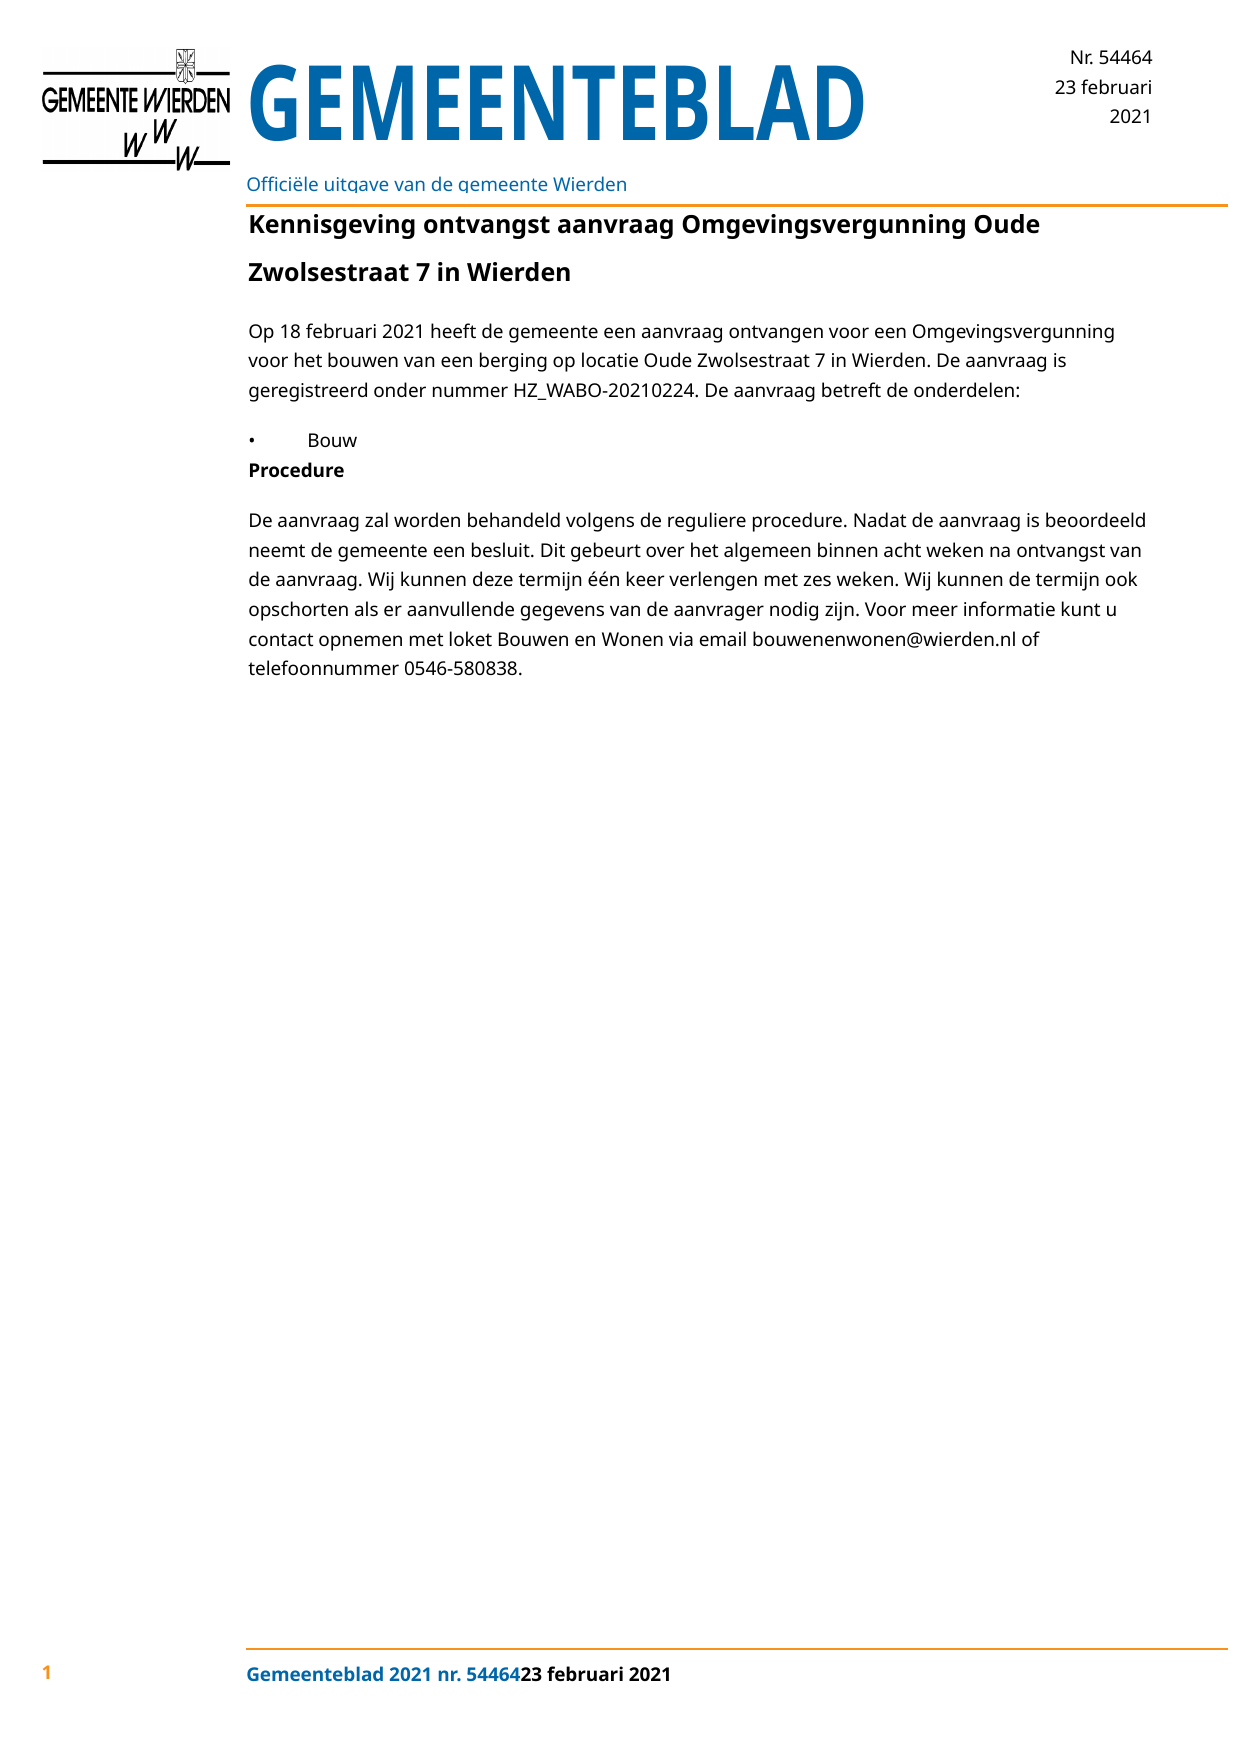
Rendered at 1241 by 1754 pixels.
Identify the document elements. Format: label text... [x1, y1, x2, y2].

list Bouw [248, 427, 1152, 453]
text Op 18 februari 2021 heeft de gemeente een aanvraag ontvangen voor een Omgevingsvergunning voor het bouwen van een berging op locatie Oude Zwolsestraat 7 in Wierden. De aanvraag is geregistreerd onder nummer HZ_WABO-20210224. De aanvraag betreft de onderdelen: [248, 318, 1152, 403]
text Kennisgeving ontvangst aanvraag Omgevingsvergunning Oude Zwolsestraat 7 in Wierden [248, 207, 1152, 288]
text De aanvraag zal worden behandeld volgens de reguliere procedure. Nadat de aanvraag is beoordeeld neemt de gemeente een besluit. Dit gebeurt over het algemeen binnen acht weken na ontvangst van de aanvraag. Wij kunnen deze termijn één keer verlengen met zes weken. Wij kunnen de termijn ook opschorten als er aanvullende gegevens van de aanvrager nodig zijn. Voor meer informatie kunt u contact opnemen met loket Bouwen en Wonen via email bouwenenwonen@wierden.nl of telefoonnummer 0546-580838. [248, 507, 1152, 681]
text Procedure [248, 457, 1152, 483]
picture [41, 47, 231, 172]
